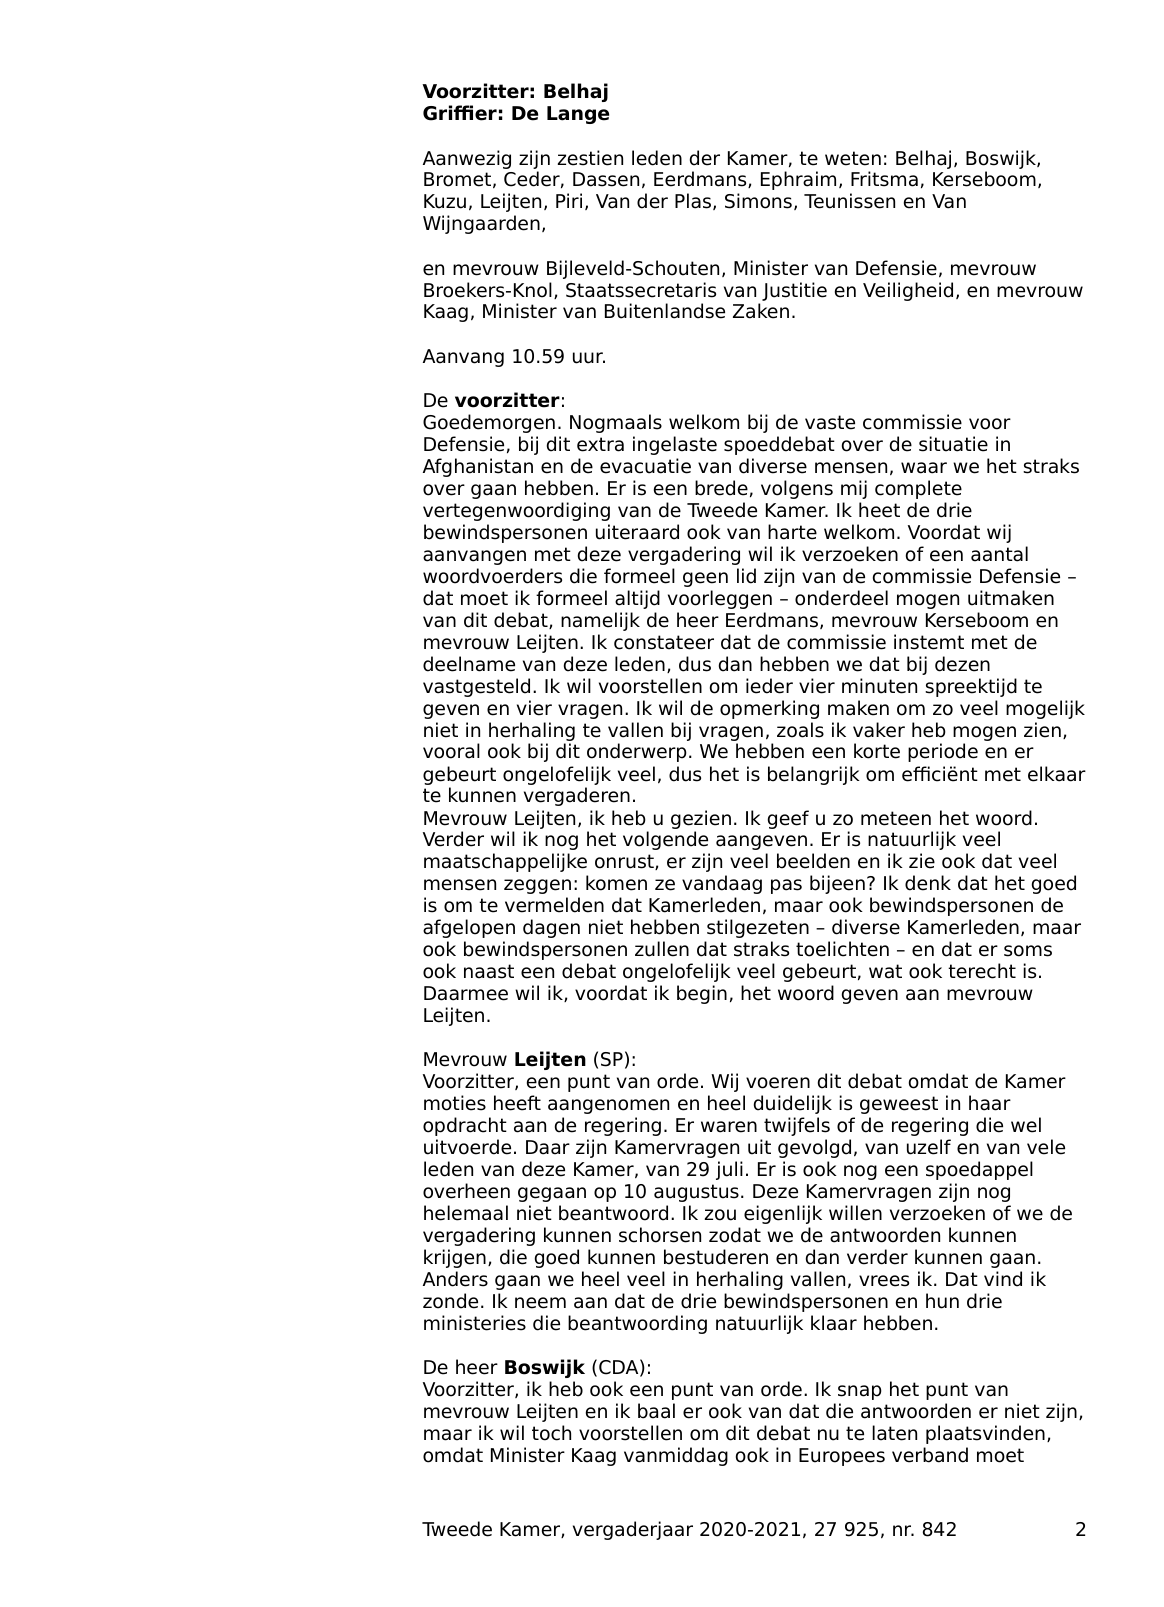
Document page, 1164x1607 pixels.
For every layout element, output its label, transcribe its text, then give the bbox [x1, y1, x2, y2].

text De heer Boswijk (CDA): [422, 1357, 1087, 1379]
text Mevrouw Leijten (SP): [422, 1049, 1087, 1071]
text Goedemorgen. Nogmaals welkom bij de vaste commissie voor Defensie, bij dit extra ingelaste spoeddebat over de situatie in Afghanistan en de evacuatie van diverse mensen, waar we het straks over gaan hebben. Er is een brede, volgens mij complete vertegenwoordiging van de Tweede Kamer. Ik heet de drie bewindspersonen uiteraard ook van harte welkom. Voordat wij aanvangen met deze vergadering wil ik verzoeken of een aantal woordvoerders die formeel geen lid zijn van de commissie Defensie – dat moet ik formeel altijd voorleggen – onderdeel mogen uitmaken van dit debat, namelijk de heer Eerdmans, mevrouw Kerseboom en mevrouw Leijten. Ik constateer dat de commissie instemt met de deelname van deze leden, dus dan hebben we dat bij dezen vastgesteld. Ik wil voorstellen om ieder vier minuten spreektijd te geven en vier vragen. Ik wil de opmerking maken om zo veel mogelijk niet in herhaling te vallen bij vragen, zoals ik vaker heb mogen zien, vooral ook bij dit onderwerp. We hebben een korte periode en er gebeurt ongelofelijk veel, dus het is belangrijk om efficiënt met elkaar te kunnen vergaderen. [422, 412, 1087, 807]
text Verder wil ik nog het volgende aangeven. Er is natuurlijk veel maatschappelijke onrust, er zijn veel beelden en ik zie ook dat veel mensen zeggen: komen ze vandaag pas bijeen? Ik denk dat het goed is om te vermelden dat Kamerleden, maar ook bewindspersonen de afgelopen dagen niet hebben stilgezeten – diverse Kamerleden, maar ook bewindspersonen zullen dat straks toelichten – en dat er soms ook naast een debat ongelofelijk veel gebeurt, wat ook terecht is. Daarmee wil ik, voordat ik begin, het woord geven aan mevrouw Leijten. [422, 829, 1087, 1027]
text Voorzitter, een punt van orde. Wij voeren dit debat omdat de Kamer moties heeft aangenomen en heel duidelijk is geweest in haar opdracht aan de regering. Er waren twijfels of de regering die wel uitvoerde. Daar zijn Kamervragen uit gevolgd, van uzelf en van vele leden van deze Kamer, van 29 juli. Er is ook nog een spoedappel overheen gegaan op 10 augustus. Deze Kamervragen zijn nog helemaal niet beantwoord. Ik zou eigenlijk willen verzoeken of we de vergadering kunnen schorsen zodat we de antwoorden kunnen krijgen, die goed kunnen bestuderen en dan verder kunnen gaan. Anders gaan we heel veel in herhaling vallen, vrees ik. Dat vind ik zonde. Ik neem aan dat de drie bewindspersonen en hun drie ministeries die beantwoording natuurlijk klaar hebben. [422, 1071, 1087, 1335]
text en mevrouw Bijleveld-Schouten, Minister van Defensie, mevrouw Broekers-Knol, Staatssecretaris van Justitie en Veiligheid, en mevrouw Kaag, Minister van Buitenlandse Zaken. [422, 257, 1087, 323]
text Aanvang 10.59 uur. [422, 346, 1087, 368]
text Voorzitter: Belhaj [422, 81, 1087, 103]
text Griffier: De Lange [422, 103, 1087, 125]
text De voorzitter: [422, 390, 1087, 412]
text Voorzitter, ik heb ook een punt van orde. Ik snap het punt van mevrouw Leijten en ik baal er ook van dat die antwoorden er niet zijn, maar ik wil toch voorstellen om dit debat nu te laten plaatsvinden, omdat Minister Kaag vanmiddag ook in Europees verband moet [422, 1379, 1087, 1467]
text Mevrouw Leijten, ik heb u gezien. Ik geef u zo meteen het woord. [422, 807, 1087, 829]
text Aanwezig zijn zestien leden der Kamer, te weten: Belhaj, Boswijk, Bromet, Ceder, Dassen, Eerdmans, Ephraim, Fritsma, Kerseboom, Kuzu, Leijten, Piri, Van der Plas, Simons, Teunissen en Van Wijngaarden, [422, 147, 1087, 235]
